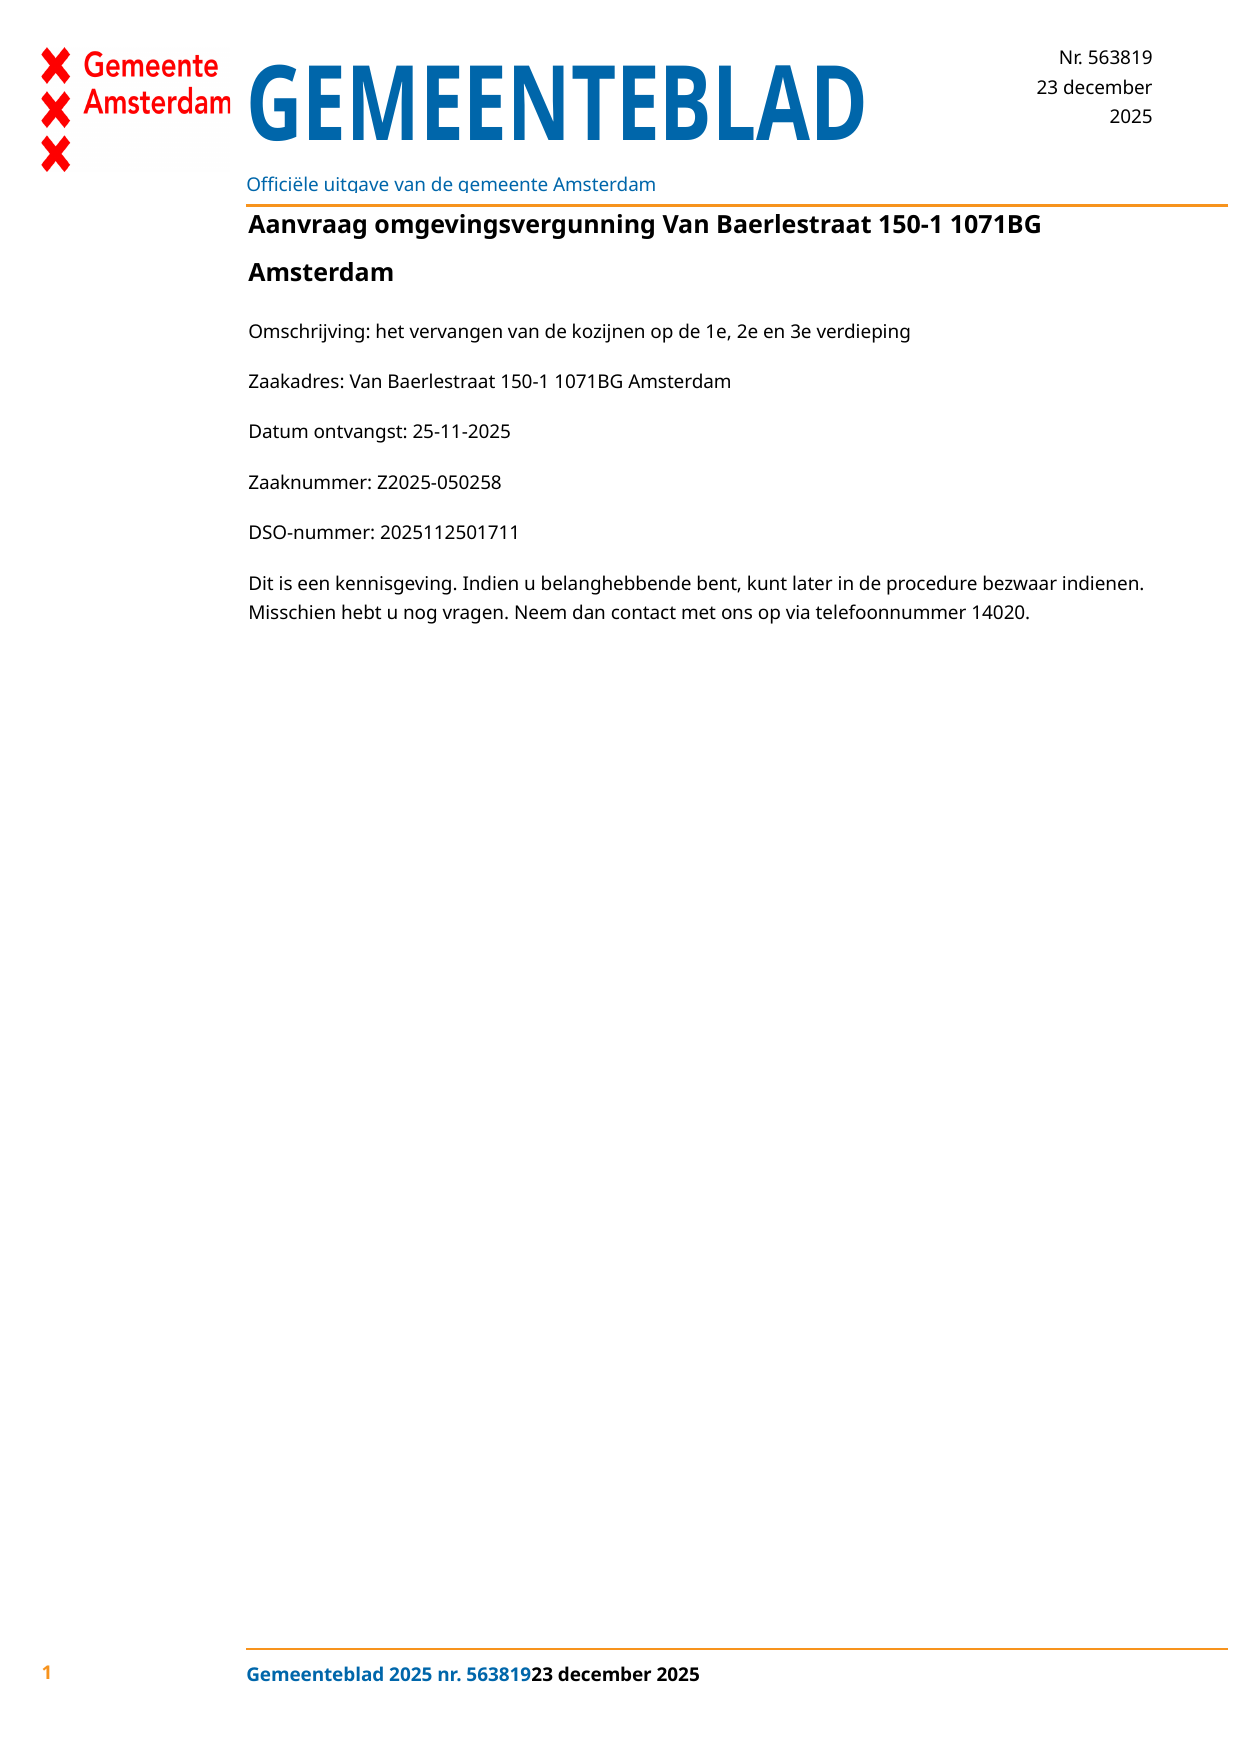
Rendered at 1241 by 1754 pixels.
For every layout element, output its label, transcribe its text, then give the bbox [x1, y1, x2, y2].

text Datum ontvangst: 25-11-2025 [248, 419, 1152, 444]
picture [41, 47, 231, 172]
text Aanvraag omgevingsvergunning Van Baerlestraat 150-1 1071BG Amsterdam [248, 207, 1152, 288]
text Omschrijving: het vervangen van de kozijnen op de 1e, 2e en 3e verdieping [248, 318, 1152, 344]
text DSO-nummer: 2025112501711 [248, 519, 1152, 545]
text Zaakadres: Van Baerlestraat 150-1 1071BG Amsterdam [248, 368, 1152, 394]
text Dit is een kennisgeving. Indien u belanghebbende bent, kunt later in de procedure bezwaar indienen. Misschien hebt u nog vragen. Neem dan contact met ons op via telefoonnummer 14020. [248, 570, 1152, 625]
text Zaaknummer: Z2025-050258 [248, 469, 1152, 495]
